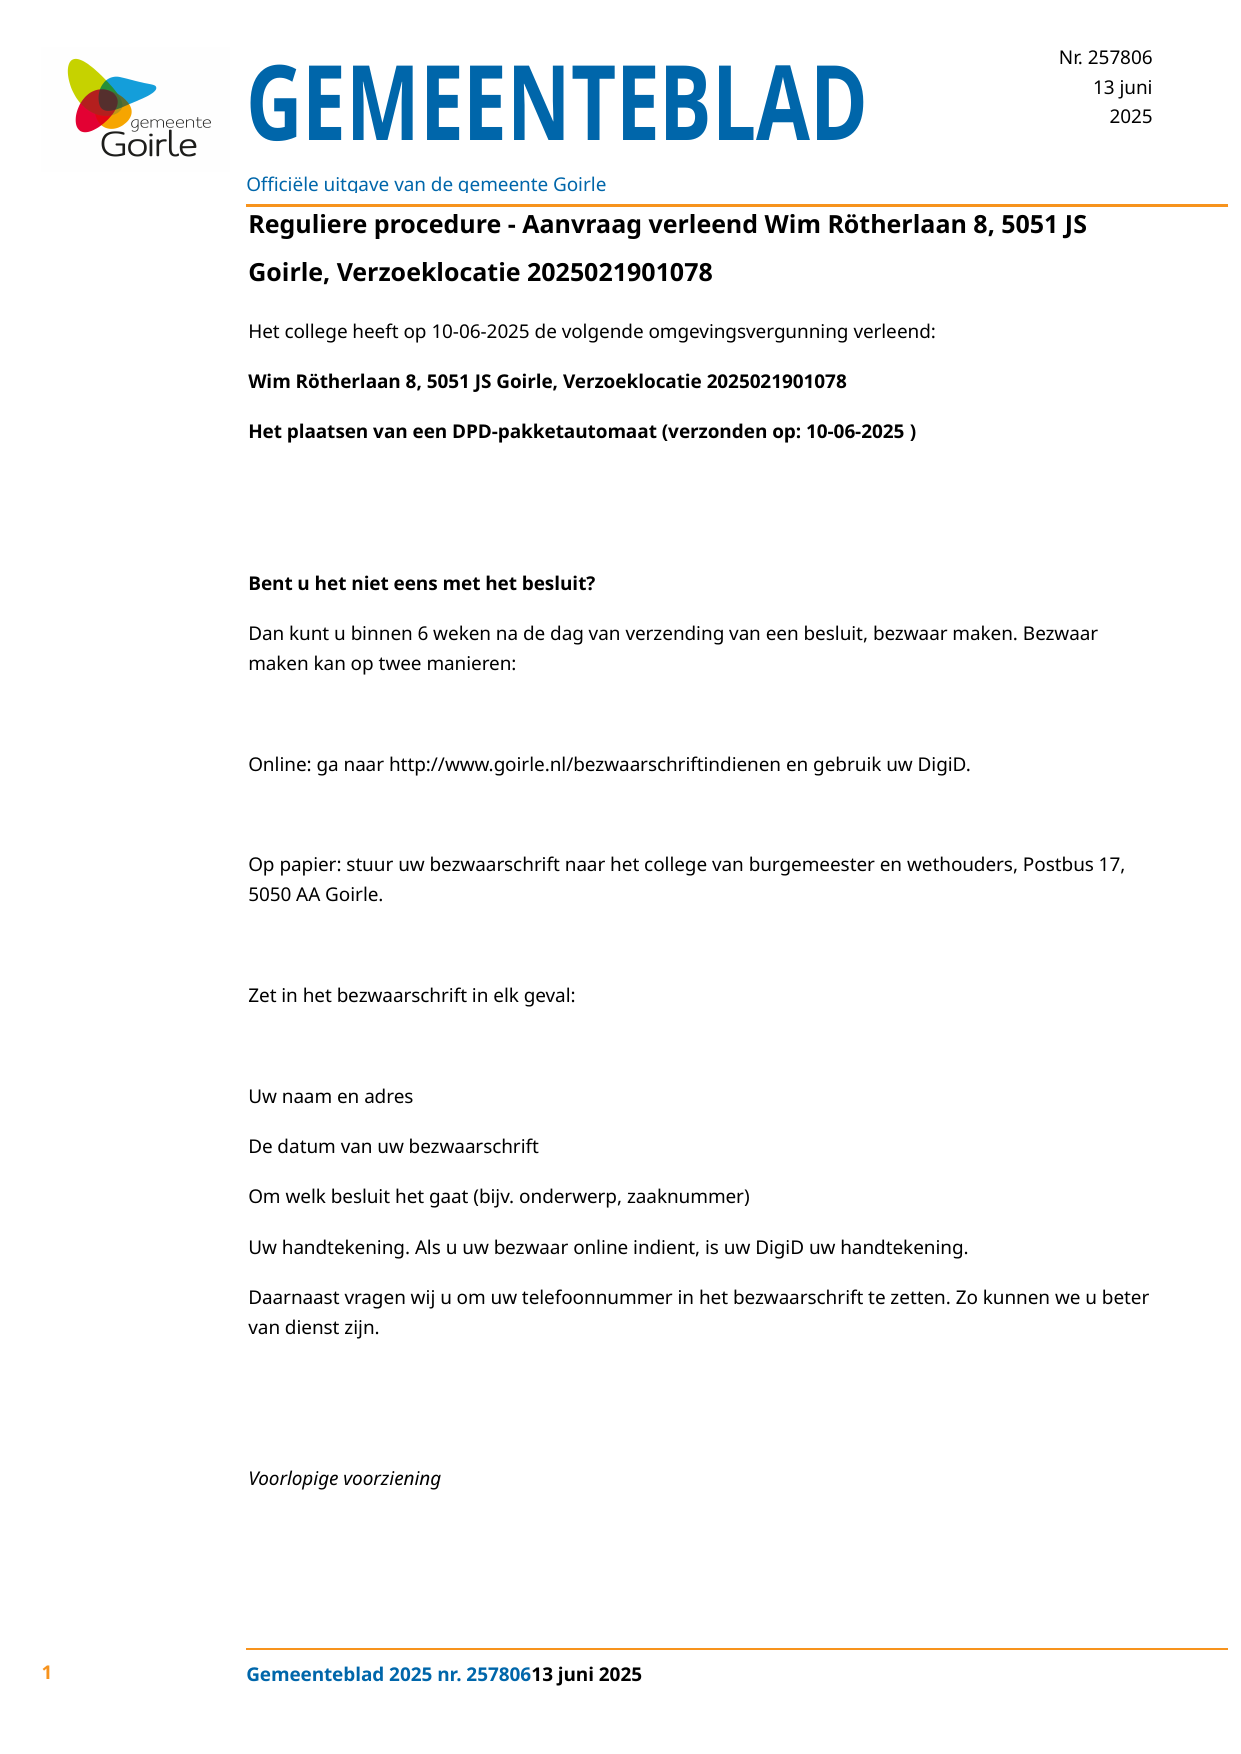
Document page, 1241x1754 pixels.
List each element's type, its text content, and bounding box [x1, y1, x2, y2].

text De datum van uw bezwaarschrift [248, 1133, 1152, 1159]
text Wim Rötherlaan 8, 5051 JS Goirle, Verzoeklocatie 2025021901078 [248, 368, 1152, 394]
text Bent u het niet eens met het besluit? [248, 570, 1152, 596]
text Uw naam en adres [248, 1083, 1152, 1109]
text Daarnaast vragen wij u om uw telefoonnummer in het bezwaarschrift te zetten. Zo kunnen we u beter van dienst zijn. [248, 1284, 1152, 1340]
picture [41, 47, 231, 172]
text Het college heeft op 10-06-2025 de volgende omgevingsvergunning verleend: [248, 318, 1152, 344]
text Uw handtekening. Als u uw bezwaar online indient, is uw DigiD uw handtekening. [248, 1234, 1152, 1260]
text Om welk besluit het gaat (bijv. onderwerp, zaaknummer) [248, 1184, 1152, 1209]
text Reguliere procedure - Aanvraag verleend Wim Rötherlaan 8, 5051 JS Goirle, Verzoeklocatie 2025021901078 [248, 207, 1152, 288]
text Dan kunt u binnen 6 weken na de dag van verzending van een besluit, bezwaar maken. Bezwaar maken kan op twee manieren: [248, 620, 1152, 676]
text Zet in het bezwaarschrift in elk geval: [248, 982, 1152, 1008]
text Online: ga naar http://www.goirle.nl/bezwaarschriftindienen en gebruik uw DigiD. [248, 751, 1152, 777]
text Voorlopige voorziening [248, 1465, 1152, 1491]
text Het plaatsen van een DPD-pakketautomaat (verzonden op: 10-06-2025 ) [248, 419, 1152, 444]
text Op papier: stuur uw bezwaarschrift naar het college van burgemeester en wethouders, Postbus 17, 5050 AA Goirle. [248, 852, 1152, 907]
